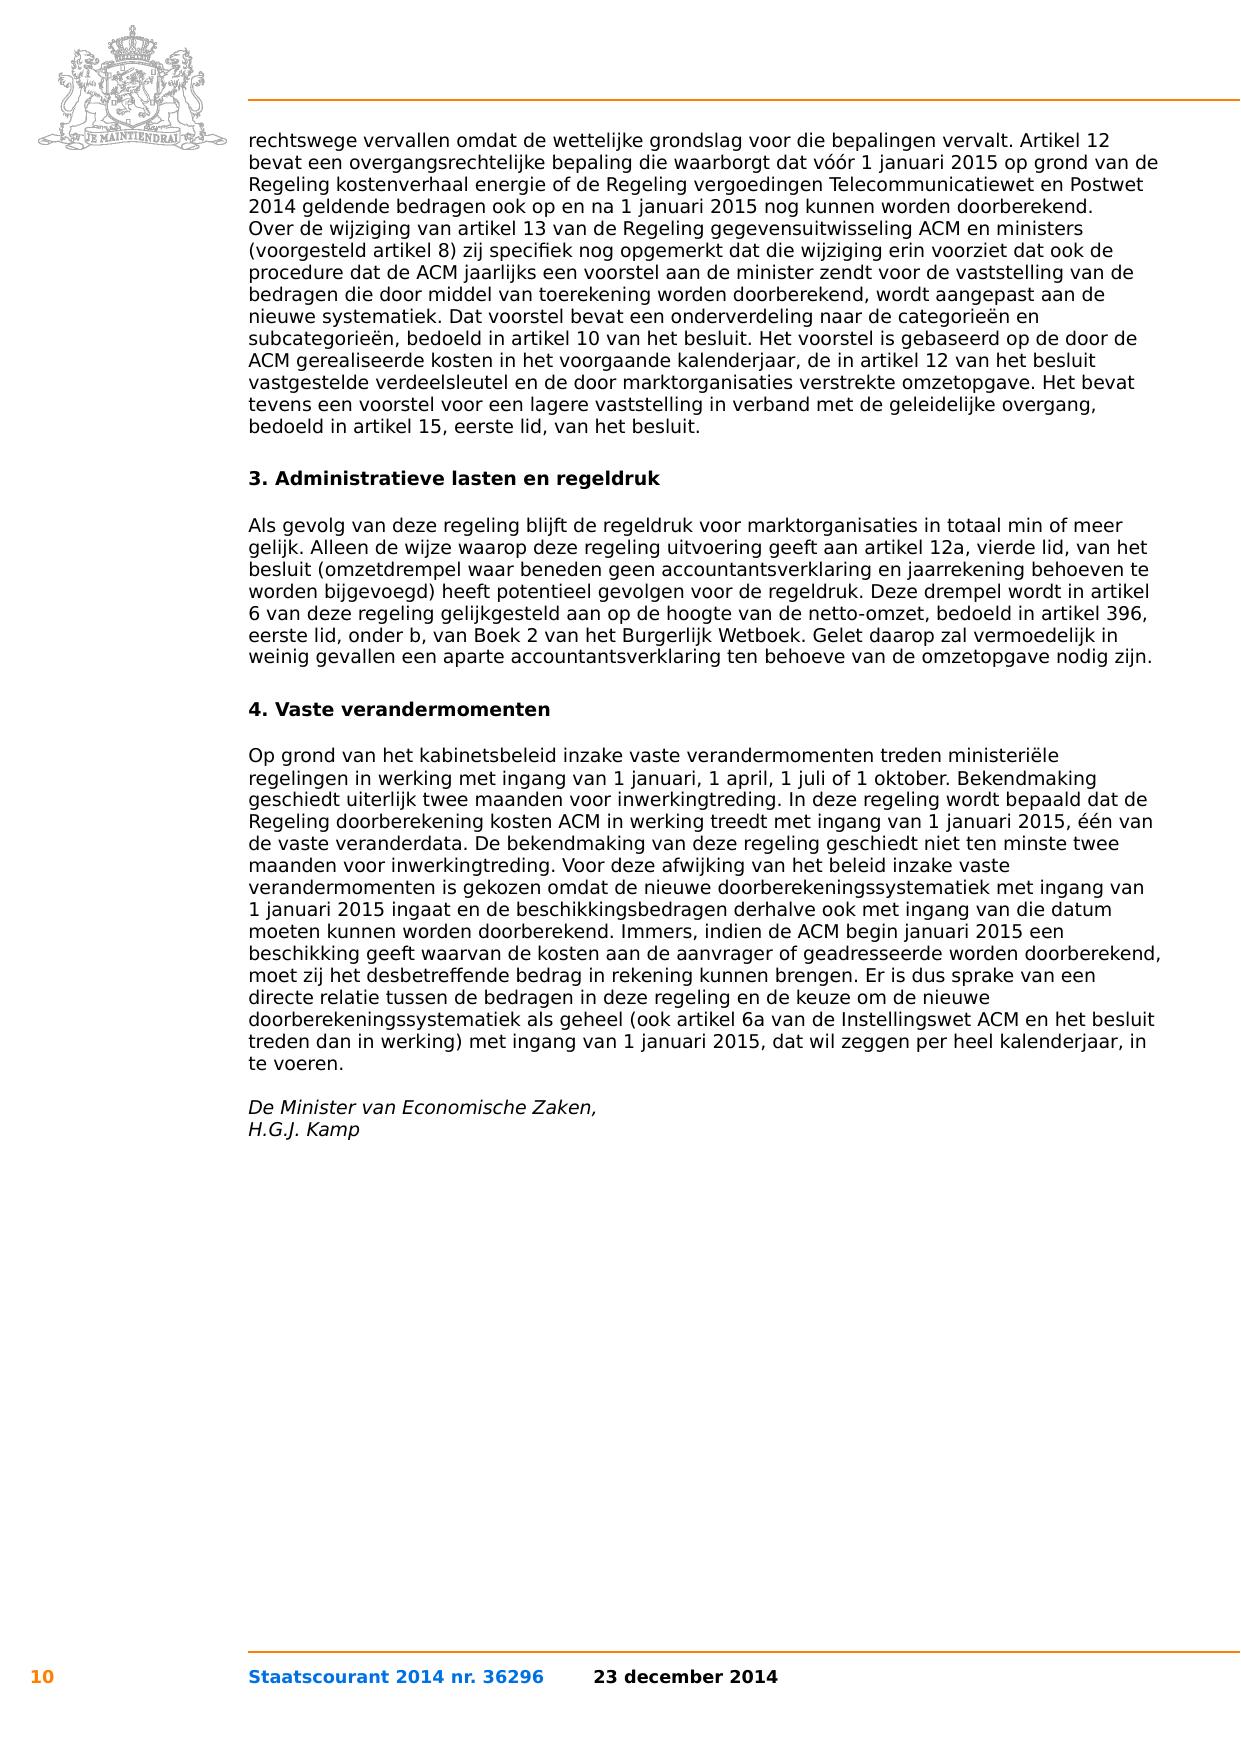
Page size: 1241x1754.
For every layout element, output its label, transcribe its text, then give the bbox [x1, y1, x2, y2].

text De Minister van Economische Zaken, H.G.J. Kamp [248, 1097, 1163, 1141]
text rechtswege vervallen omdat de wettelijke grondslag voor die bepalingen vervalt. Artikel 12 bevat een overgangsrechtelijke bepaling die waarborgt dat vóór 1 januari 2015 op grond van de Regeling kostenverhaal energie of de Regeling vergoedingen Telecommunicatiewet en Postwet 2014 geldende bedragen ook op en na 1 januari 2015 nog kunnen worden doorberekend. [248, 130, 1163, 218]
picture [38, 25, 227, 150]
subtitle 4. Vaste verandermomenten [248, 698, 1163, 720]
text Als gevolg van deze regeling blijft de regeldruk voor marktorganisaties in totaal min of meer gelijk. Alleen de wijze waarop deze regeling uitvoering geeft aan artikel 12a, vierde lid, van het besluit (omzetdrempel waar beneden geen accountantsverklaring en jaarrekening behoeven te worden bijgevoegd) heeft potentieel gevolgen voor de regeldruk. Deze drempel wordt in artikel 6 van deze regeling gelijkgesteld aan op de hoogte van de netto-omzet, bedoeld in artikel 396, eerste lid, onder b, van Boek 2 van het Burgerlijk Wetboek. Gelet daarop zal vermoedelijk in weinig gevallen een aparte accountantsverklaring ten behoeve van de omzetopgave nodig zijn. [248, 514, 1163, 668]
text Op grond van het kabinetsbeleid inzake vaste verandermomenten treden ministeriële regelingen in werking met ingang van 1 januari, 1 april, 1 juli of 1 oktober. Bekendmaking geschiedt uiterlijk twee maanden voor inwerkingtreding. In deze regeling wordt bepaald dat de Regeling doorberekening kosten ACM in werking treedt met ingang van 1 januari 2015, één van de vaste veranderdata. De bekendmaking van deze regeling geschiedt niet ten minste twee maanden voor inwerkingtreding. Voor deze afwijking van het beleid inzake vaste verandermomenten is gekozen omdat de nieuwe doorberekeningssystematiek met ingang van 1 januari 2015 ingaat en de beschikkingsbedragen derhalve ook met ingang van die datum moeten kunnen worden doorberekend. Immers, indien de ACM begin januari 2015 een beschikking geeft waarvan de kosten aan de aanvrager of geadresseerde worden doorberekend, moet zij het desbetreffende bedrag in rekening kunnen brengen. Er is dus sprake van een directe relatie tussen de bedragen in deze regeling en de keuze om de nieuwe doorberekeningssystematiek als geheel (ook artikel 6a van de Instellingswet ACM en het besluit treden dan in werking) met ingang van 1 januari 2015, dat wil zeggen per heel kalenderjaar, in te voeren. [248, 745, 1163, 1075]
text Over de wijziging van artikel 13 van de Regeling gegevensuitwisseling ACM en ministers (voorgesteld artikel 8) zij specifiek nog opgemerkt dat die wijziging erin voorziet dat ook de procedure dat de ACM jaarlijks een voorstel aan de minister zendt voor de vaststelling van de bedragen die door middel van toerekening worden doorberekend, wordt aangepast aan de nieuwe systematiek. Dat voorstel bevat een onderverdeling naar de categorieën en subcategorieën, bedoeld in artikel 10 van het besluit. Het voorstel is gebaseerd op de door de ACM gerealiseerde kosten in het voorgaande kalenderjaar, de in artikel 12 van het besluit vastgestelde verdeelsleutel en de door marktorganisaties verstrekte omzetopgave. Het bevat tevens een voorstel voor een lagere vaststelling in verband met de geleidelijke overgang, bedoeld in artikel 15, eerste lid, van het besluit. [248, 218, 1163, 438]
subtitle 3. Administratieve lasten en regeldruk [248, 468, 1163, 489]
